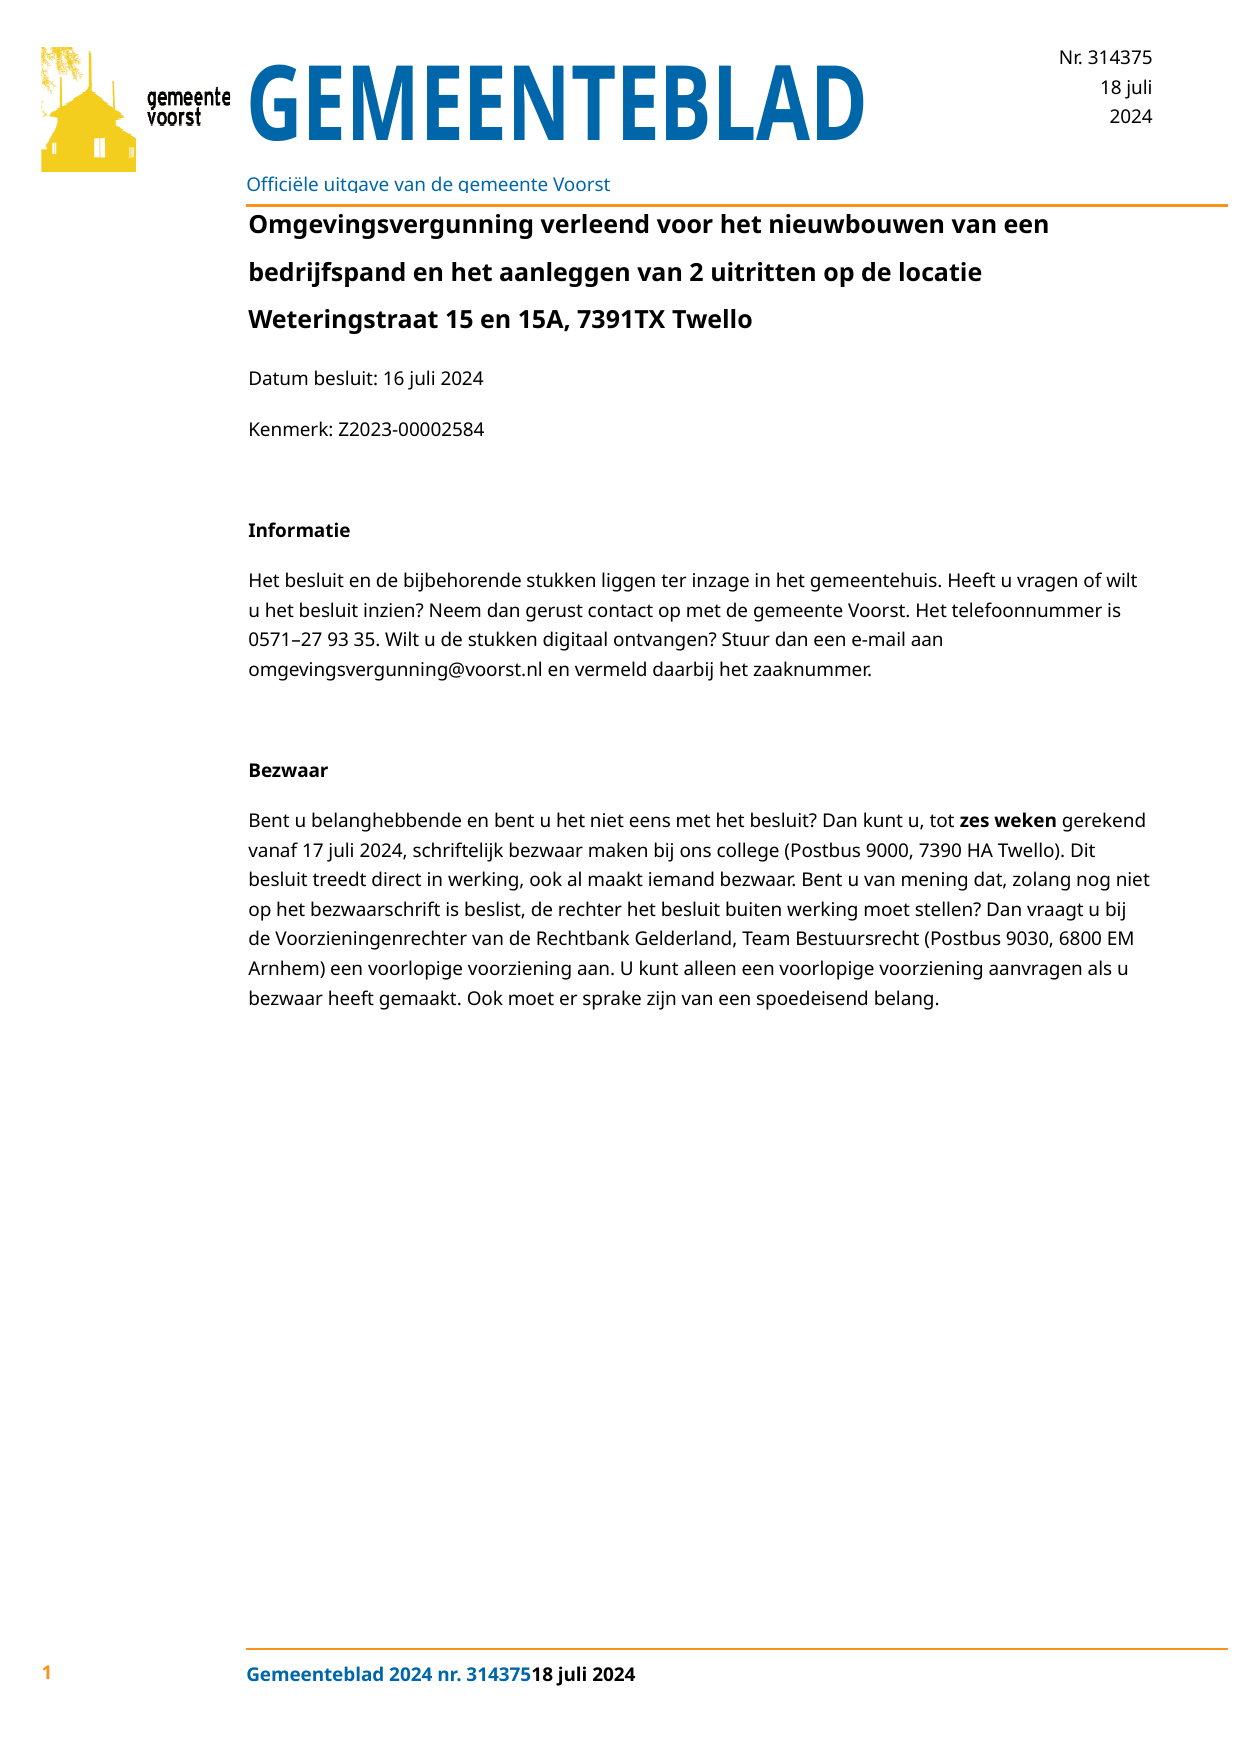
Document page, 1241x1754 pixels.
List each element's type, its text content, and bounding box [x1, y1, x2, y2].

text Kenmerk: Z2023-00002584 [248, 416, 1152, 442]
text Het besluit en de bijbehorende stukken liggen ter inzage in het gemeentehuis. Heeft u vragen of wilt u het besluit inzien? Neem dan gerust contact op met de gemeente Voorst. Het telefoonnummer is 0571–27 93 35. Wilt u de stukken digitaal ontvangen? Stuur dan een e-mail aan omgevingsvergunning@voorst.nl en vermeld daarbij het zaaknummer. [248, 567, 1152, 682]
text Bezwaar [248, 757, 1152, 782]
text Omgevingsvergunning verleend voor het nieuwbouwen van een bedrijfspand en het aanleggen van 2 uitritten op de locatie Weteringstraat 15 en 15A, 7391TX Twello [248, 207, 1152, 336]
text Informatie [248, 517, 1152, 542]
picture [41, 47, 231, 172]
text Bent u belanghebbende en bent u het niet eens met het besluit? Dan kunt u, tot zes weken gerekend vanaf 17 juli 2024, schriftelijk bezwaar maken bij ons college (Postbus 9000, 7390 HA Twello). Dit besluit treedt direct in werking, ook al maakt iemand bezwaar. Bent u van mening dat, zolang nog niet op het bezwaarschrift is beslist, de rechter het besluit buiten werking moet stellen? Dan vraagt u bij de Voorzieningenrechter van de Rechtbank Gelderland, Team Bestuursrecht (Postbus 9030, 6800 EM Arnhem) een voorlopige voorziening aan. U kunt alleen een voorlopige voorziening aanvragen als u bezwaar heeft gemaakt. Ook moet er sprake zijn van een spoedeisend belang. [248, 807, 1152, 1010]
text Datum besluit: 16 juli 2024 [248, 366, 1152, 391]
